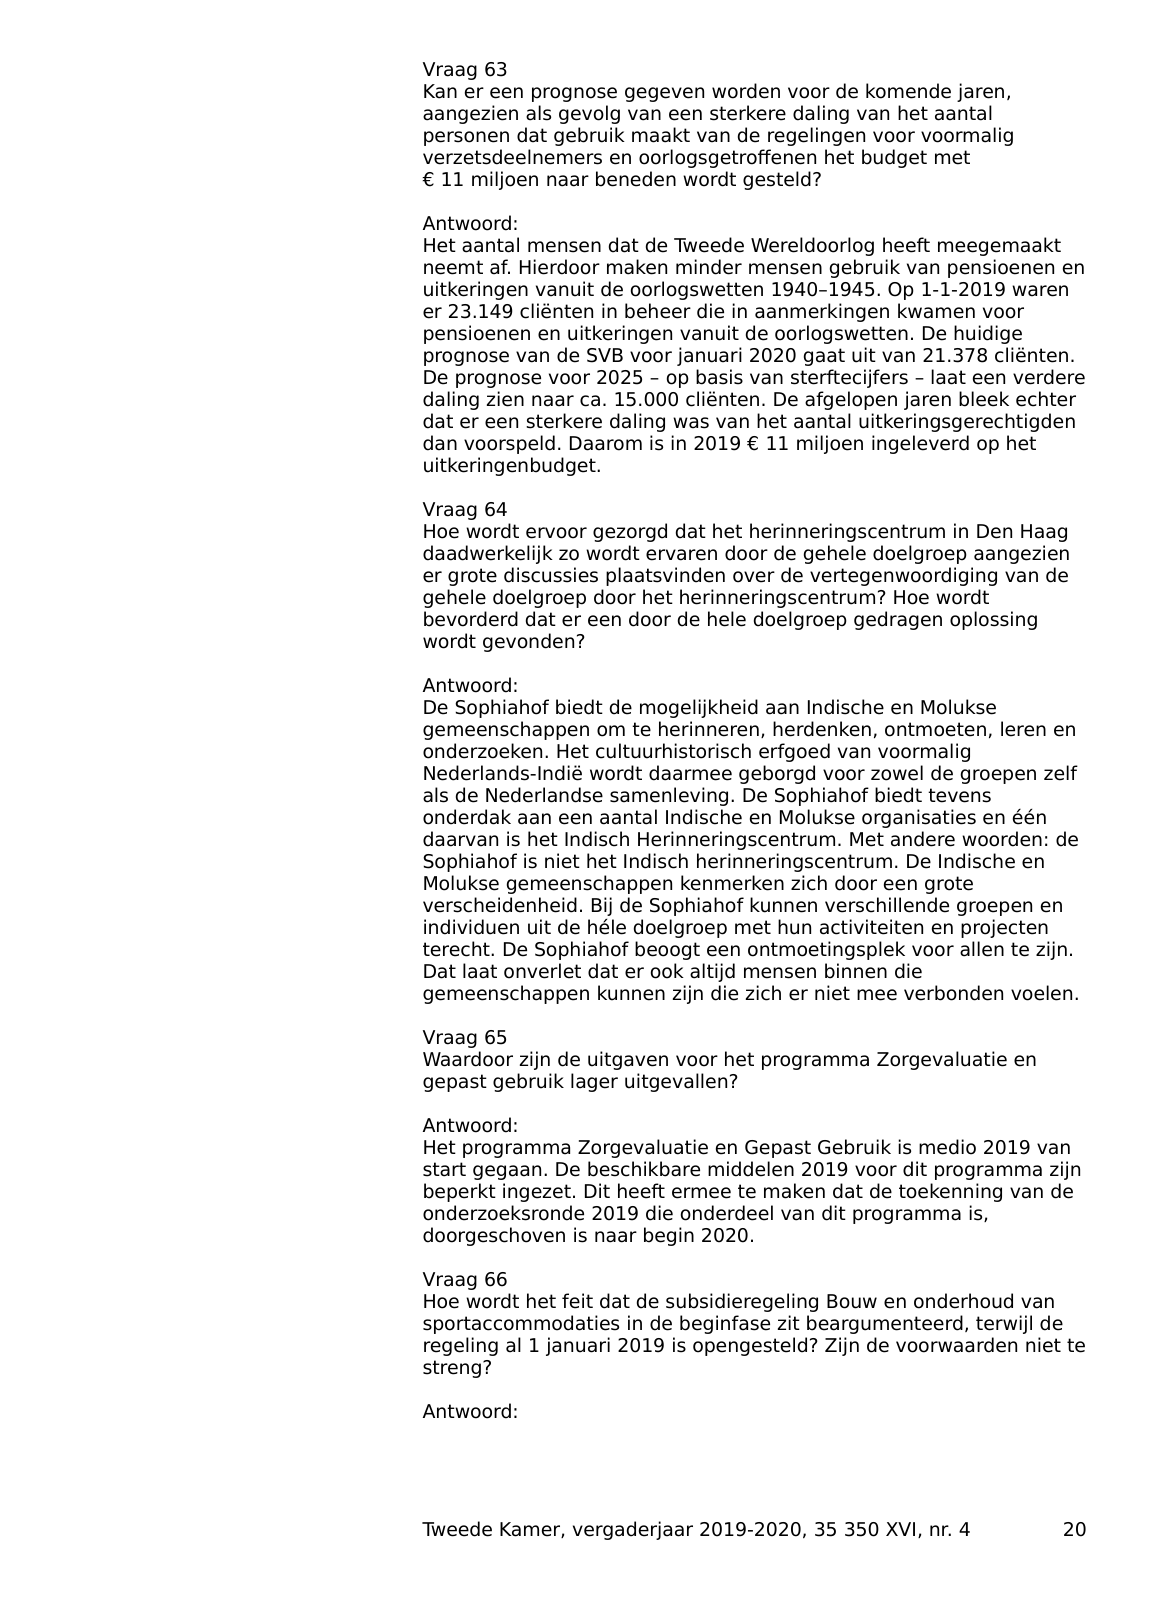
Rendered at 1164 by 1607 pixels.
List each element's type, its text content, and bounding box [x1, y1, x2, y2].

text Hoe wordt ervoor gezorgd dat het herinneringscentrum in Den Haag daadwerkelijk zo wordt ervaren door de gehele doelgroep aangezien er grote discussies plaatsvinden over de vertegenwoordiging van de gehele doelgroep door het herinneringscentrum? Hoe wordt bevorderd dat er een door de hele doelgroep gedragen oplossing wordt gevonden? [422, 521, 1087, 653]
text Het programma Zorgevaluatie en Gepast Gebruik is medio 2019 van start gegaan. De beschikbare middelen 2019 voor dit programma zijn beperkt ingezet. Dit heeft ermee te maken dat de toekenning van de onderzoeksronde 2019 die onderdeel van dit programma is, doorgeschoven is naar begin 2020. [422, 1137, 1087, 1247]
text De Sophiahof biedt de mogelijkheid aan Indische en Molukse gemeenschappen om te herinneren, herdenken, ontmoeten, leren en onderzoeken. Het cultuurhistorisch erfgoed van voormalig Nederlands-Indië wordt daarmee geborgd voor zowel de groepen zelf als de Nederlandse samenleving. De Sophiahof biedt tevens onderdak aan een aantal Indische en Molukse organisaties en één daarvan is het Indisch Herinneringscentrum. Met andere woorden: de Sophiahof is niet het Indisch herinneringscentrum. De Indische en Molukse gemeenschappen kenmerken zich door een grote verscheidenheid. Bij de Sophiahof kunnen verschillende groepen en individuen uit de héle doelgroep met hun activiteiten en projecten terecht. De Sophiahof beoogt een ontmoetingsplek voor allen te zijn. Dat laat onverlet dat er ook altijd mensen binnen die gemeenschappen kunnen zijn die zich er niet mee verbonden voelen. [422, 697, 1087, 1005]
text Vraag 65 [422, 1027, 1087, 1049]
text Het aantal mensen dat de Tweede Wereldoorlog heeft meegemaakt neemt af. Hierdoor maken minder mensen gebruik van pensioenen en uitkeringen vanuit de oorlogswetten 1940–1945. Op 1-1-2019 waren er 23.149 cliënten in beheer die in aanmerkingen kwamen voor pensioenen en uitkeringen vanuit de oorlogswetten. De huidige prognose van de SVB voor januari 2020 gaat uit van 21.378 cliënten. De prognose voor 2025 – op basis van sterftecijfers – laat een verdere daling zien naar ca. 15.000 cliënten. De afgelopen jaren bleek echter dat er een sterkere daling was van het aantal uitkeringsgerechtigden dan voorspeld. Daarom is in 2019 € 11 miljoen ingeleverd op het uitkeringenbudget. [422, 235, 1087, 477]
text Vraag 63 [422, 59, 1087, 81]
text Antwoord: [422, 675, 1087, 697]
text Vraag 66 [422, 1269, 1087, 1291]
text Hoe wordt het feit dat de subsidieregeling Bouw en onderhoud van sportaccommodaties in de beginfase zit beargumenteerd, terwijl de regeling al 1 januari 2019 is opengesteld? Zijn de voorwaarden niet te streng? [422, 1291, 1087, 1379]
text Waardoor zijn de uitgaven voor het programma Zorgevaluatie en gepast gebruik lager uitgevallen? [422, 1049, 1087, 1093]
text Antwoord: [422, 1115, 1087, 1137]
text Antwoord: [422, 213, 1087, 235]
text Vraag 64 [422, 499, 1087, 521]
text Kan er een prognose gegeven worden voor de komende jaren, aangezien als gevolg van een sterkere daling van het aantal personen dat gebruik maakt van de regelingen voor voormalig verzetsdeelnemers en oorlogsgetroffenen het budget met € 11 miljoen naar beneden wordt gesteld? [422, 81, 1087, 191]
text Antwoord: [422, 1401, 1087, 1423]
